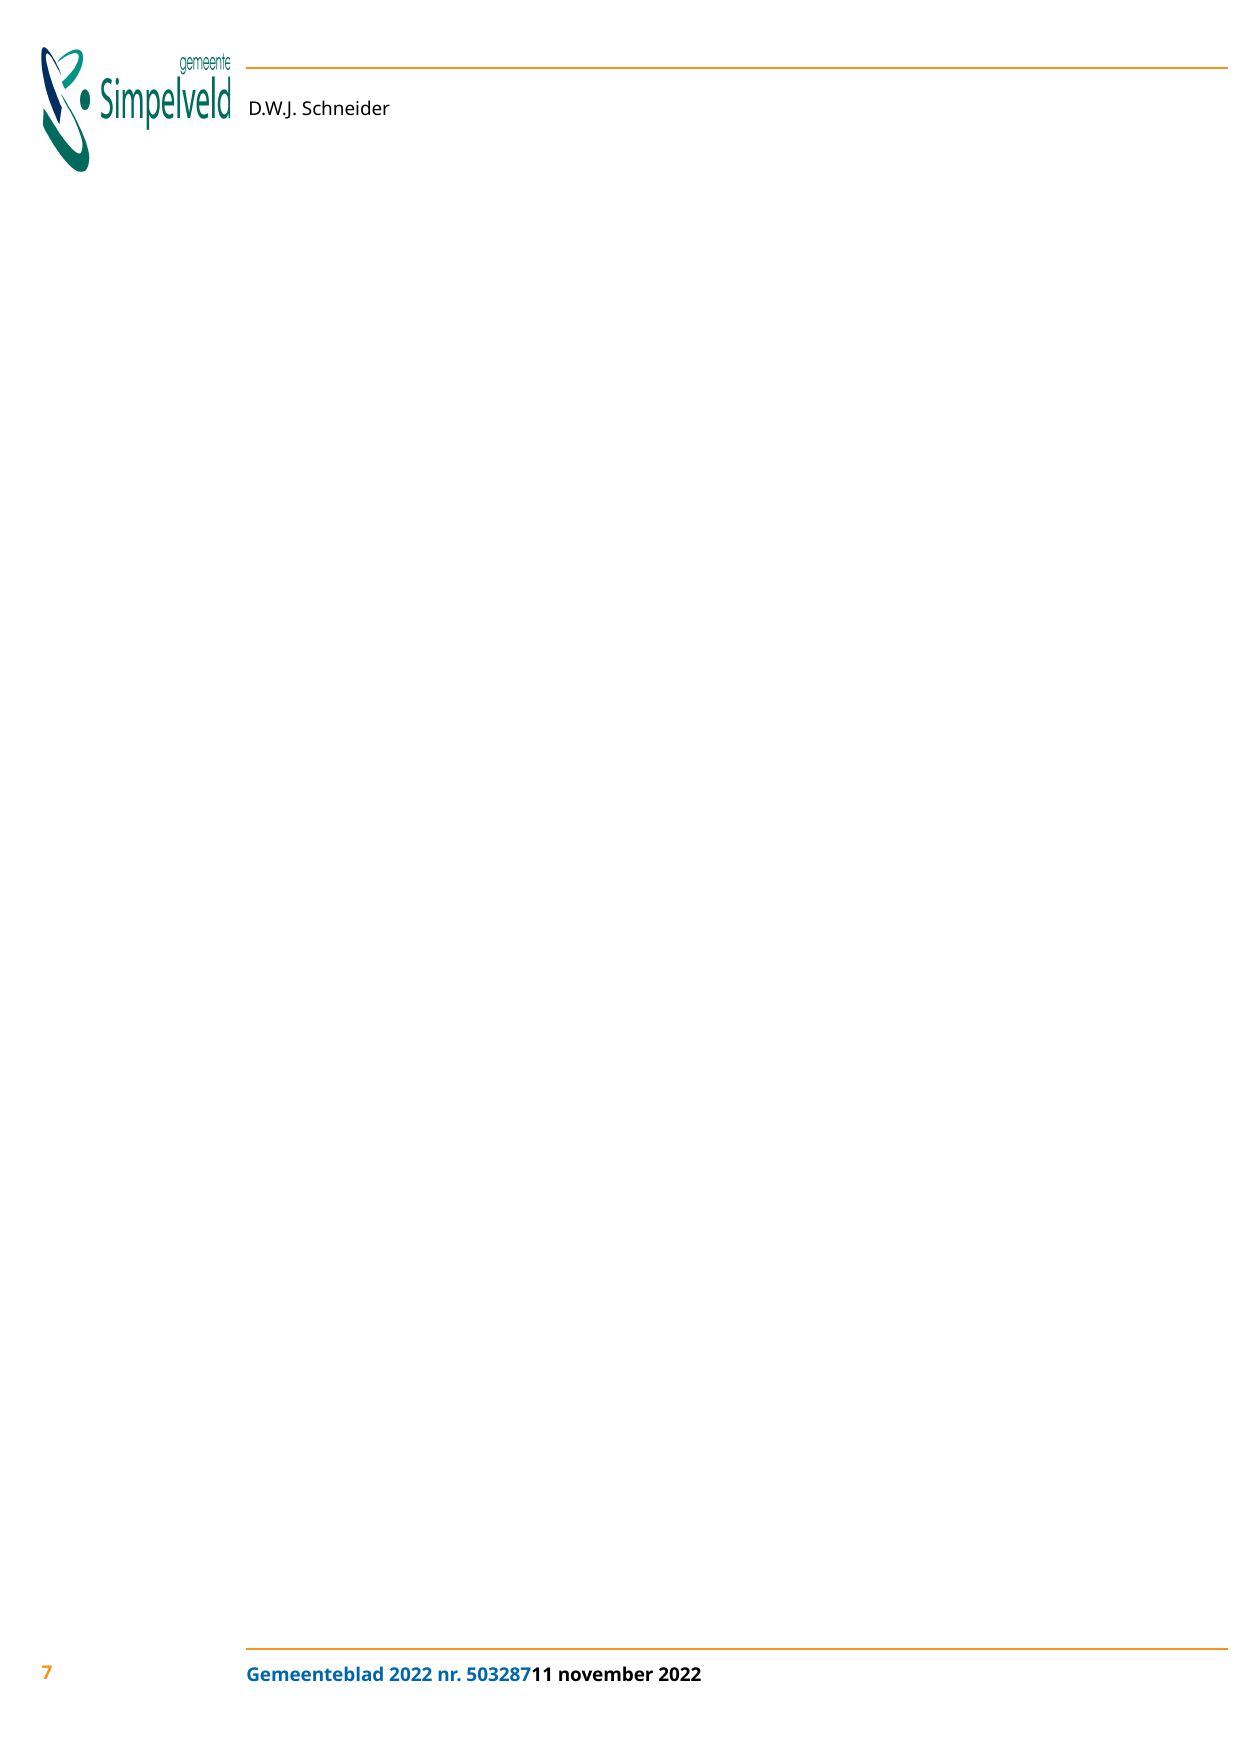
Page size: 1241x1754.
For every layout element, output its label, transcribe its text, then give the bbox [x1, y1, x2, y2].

text D.W.J. Schneider [248, 95, 1152, 121]
picture [41, 47, 231, 172]
